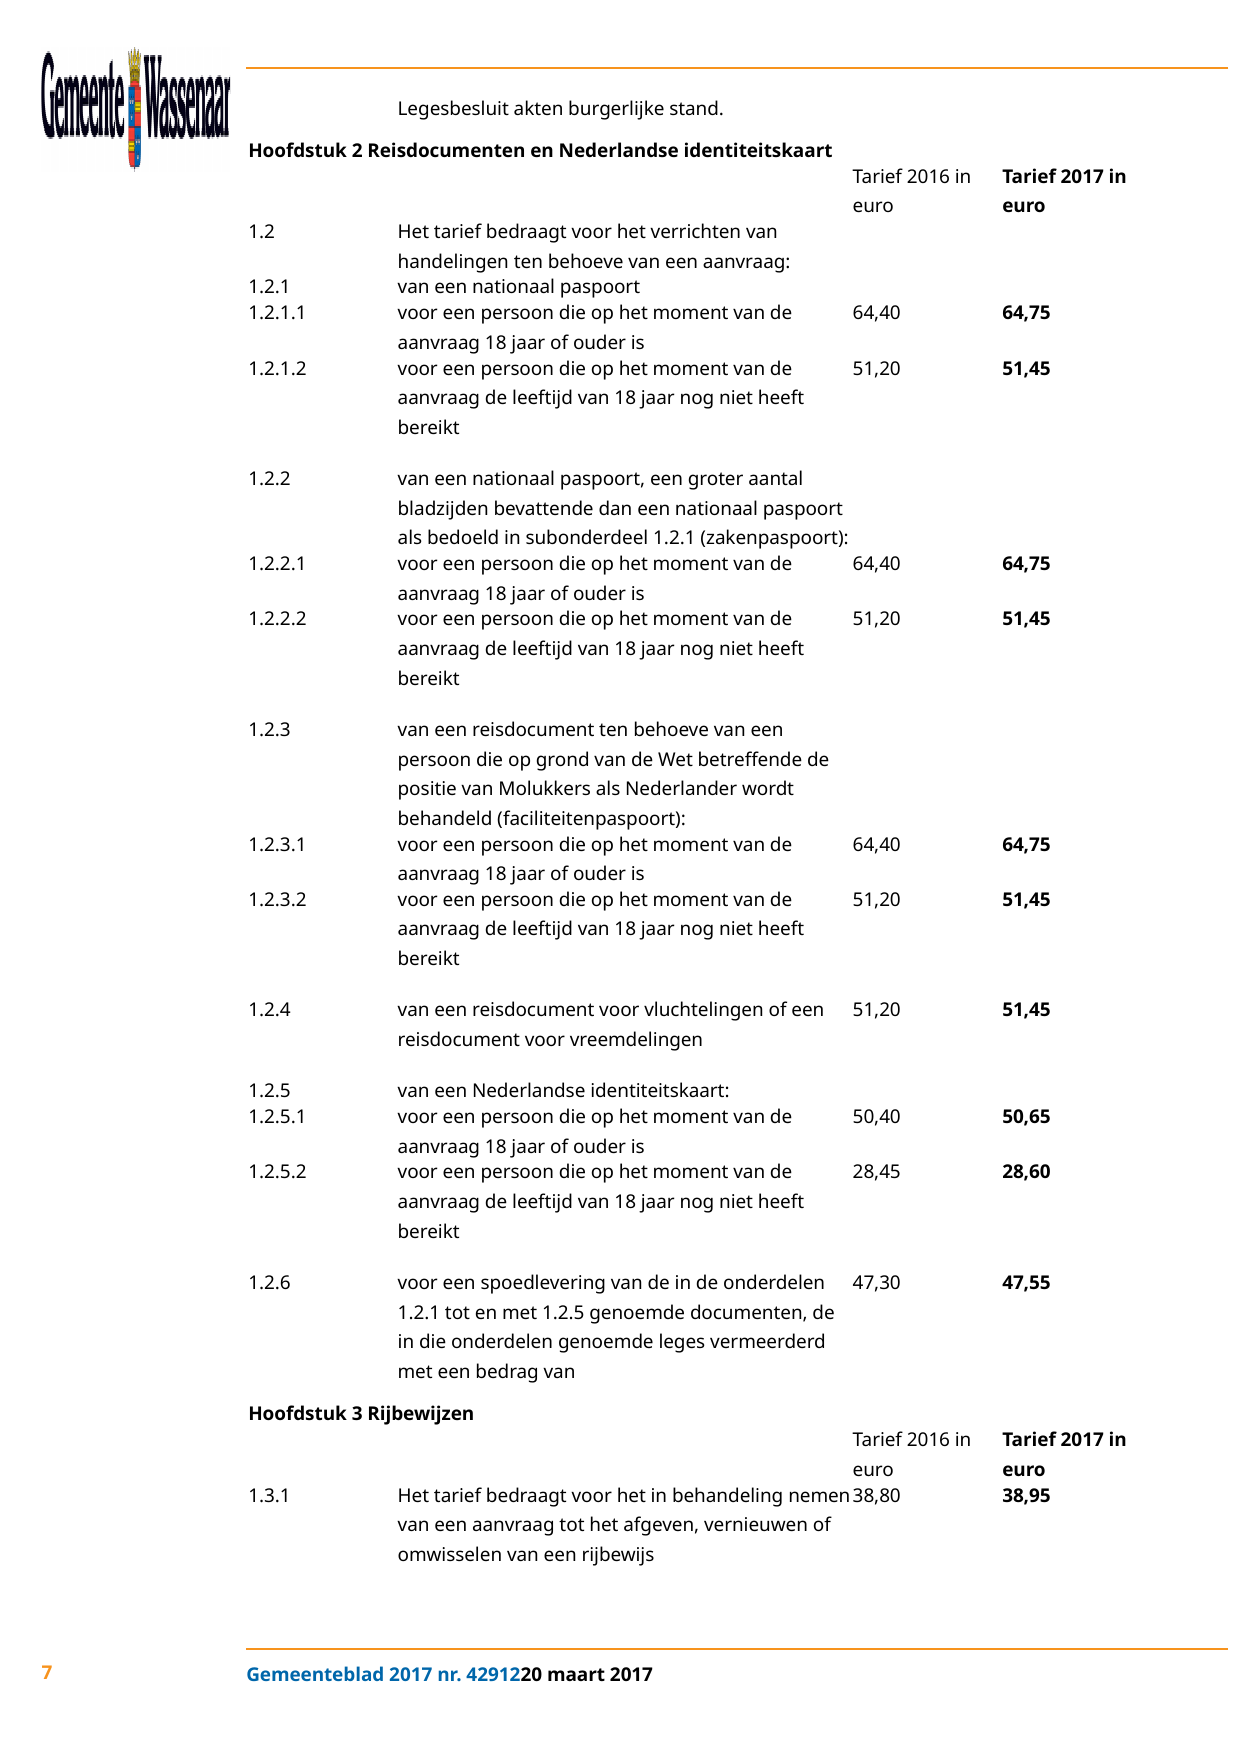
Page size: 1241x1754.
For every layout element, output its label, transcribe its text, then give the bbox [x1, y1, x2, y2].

table_cell [1002, 440, 1152, 465]
table_cell [853, 971, 1002, 997]
table_cell 1.2.5.2 [248, 1159, 397, 1244]
table_cell 1.2 [248, 219, 397, 274]
table_cell Het tarief bedraagt voor het verrichten van handelingen ten behoeve van een aanvraag: [398, 219, 852, 274]
table_cell [853, 1244, 1002, 1269]
table_cell van een reisdocument voor vluchtelingen of een reisdocument voor vreemdelingen [398, 997, 852, 1052]
table_cell [853, 440, 1002, 465]
table_cell voor een persoon die op het moment van de aanvraag 18 jaar of ouder is [398, 831, 852, 886]
table_cell voor een persoon die op het moment van de aanvraag 18 jaar of ouder is [398, 300, 852, 355]
table_cell [1002, 1052, 1152, 1078]
table_cell 51,20 [853, 886, 1002, 971]
table_cell [853, 1078, 1002, 1103]
table_cell 1.2.1.2 [248, 355, 397, 440]
table_cell voor een persoon die op het moment van de aanvraag de leeftijd van 18 jaar nog niet heeft bereikt [398, 606, 852, 691]
table_cell [853, 465, 1002, 550]
table_cell voor een persoon die op het moment van de aanvraag 18 jaar of ouder is [398, 550, 852, 606]
table_cell voor een spoedlevering van de in de onderdelen 1.2.1 tot en met 1.2.5 genoemde documenten, de in die onderdelen genoemde leges vermeerderd met een bedrag van [398, 1269, 852, 1384]
table_cell 64,40 [853, 831, 1002, 886]
table_cell [248, 971, 397, 997]
table_header [398, 163, 852, 218]
table_cell 51,45 [1002, 997, 1152, 1052]
table_cell [1002, 465, 1152, 550]
table_cell [1002, 219, 1152, 274]
table_cell 64,75 [1002, 300, 1152, 355]
table_header Tarief 2017 in euro [1002, 1426, 1152, 1482]
table_cell [853, 95, 1002, 121]
table_cell [853, 716, 1002, 831]
table_cell [398, 1052, 852, 1078]
table_cell Legesbesluit akten burgerlijke stand. [398, 95, 852, 121]
table_cell 38,80 [853, 1482, 1002, 1567]
picture [41, 47, 231, 172]
table_header Tarief 2017 in euro [1002, 163, 1152, 218]
table_cell [398, 1244, 852, 1269]
table_cell 51,45 [1002, 886, 1152, 971]
table_cell 51,20 [853, 606, 1002, 691]
table_cell 1.2.3 [248, 716, 397, 831]
table_cell [1002, 95, 1152, 121]
table_cell 1.2.2.1 [248, 550, 397, 606]
table_cell 47,55 [1002, 1269, 1152, 1384]
table_cell 1.3.1 [248, 1482, 397, 1567]
table_cell 1.2.1 [248, 274, 397, 299]
table_cell van een nationaal paspoort, een groter aantal bladzijden bevattende dan een nationaal paspoort als bedoeld in subonderdeel 1.2.1 (zakenpaspoort): [398, 465, 852, 550]
table_cell 28,60 [1002, 1159, 1152, 1244]
table_cell van een nationaal paspoort [398, 274, 852, 299]
table_cell [1002, 1078, 1152, 1103]
table_cell [248, 440, 397, 465]
table_cell 1.2.2.2 [248, 606, 397, 691]
table_cell [853, 1052, 1002, 1078]
table_cell [248, 1244, 397, 1269]
table_cell [853, 1567, 1002, 1592]
table_cell [1002, 1567, 1152, 1592]
table_header [248, 163, 397, 218]
table_cell 64,40 [853, 550, 1002, 606]
table_cell [1002, 971, 1152, 997]
table_cell Het tarief bedraagt voor het in behandeling nemen van een aanvraag tot het afgeven, vernieuwen of omwisselen van een rijbewijs [398, 1482, 852, 1567]
table_cell 50,65 [1002, 1104, 1152, 1159]
table_cell 38,95 [1002, 1482, 1152, 1567]
table_header Tarief 2016 in euro [853, 163, 1002, 218]
table_cell [1002, 691, 1152, 716]
table_cell [853, 691, 1002, 716]
table_cell 1.2.3.2 [248, 886, 397, 971]
table_cell 1.2.3.1 [248, 831, 397, 886]
table_cell [248, 1052, 397, 1078]
table_header [398, 1426, 852, 1482]
table_cell [398, 1567, 852, 1592]
table_cell voor een persoon die op het moment van de aanvraag de leeftijd van 18 jaar nog niet heeft bereikt [398, 355, 852, 440]
text Hoofdstuk 3 Rijbewijzen [248, 1401, 1152, 1426]
table_cell [248, 691, 397, 716]
table_cell 51,20 [853, 355, 1002, 440]
table_cell 64,40 [853, 300, 1002, 355]
table_cell [1002, 716, 1152, 831]
table_cell voor een persoon die op het moment van de aanvraag 18 jaar of ouder is [398, 1104, 852, 1159]
table_cell 1.2.6 [248, 1269, 397, 1384]
table_cell [1002, 1244, 1152, 1269]
text Hoofdstuk 2 Reisdocumenten en Nederlandse identiteitskaart [248, 137, 1152, 163]
table_cell 51,45 [1002, 355, 1152, 440]
table_cell voor een persoon die op het moment van de aanvraag de leeftijd van 18 jaar nog niet heeft bereikt [398, 1159, 852, 1244]
table_cell [853, 219, 1002, 274]
table_cell van een Nederlandse identiteitskaart: [398, 1078, 852, 1103]
table_cell 1.2.2 [248, 465, 397, 550]
table_cell [853, 274, 1002, 299]
table_cell [1002, 274, 1152, 299]
table_cell [398, 971, 852, 997]
table_cell [398, 691, 852, 716]
table_cell 1.2.5 [248, 1078, 397, 1103]
table_cell [398, 440, 852, 465]
table_cell [248, 95, 397, 121]
table_cell 51,45 [1002, 606, 1152, 691]
table_header Tarief 2016 in euro [853, 1426, 1002, 1482]
table_cell 1.2.4 [248, 997, 397, 1052]
table_header [248, 1426, 397, 1482]
table_cell [248, 1567, 397, 1592]
table_cell voor een persoon die op het moment van de aanvraag de leeftijd van 18 jaar nog niet heeft bereikt [398, 886, 852, 971]
table_cell 47,30 [853, 1269, 1002, 1384]
table_cell 28,45 [853, 1159, 1002, 1244]
table_cell 64,75 [1002, 550, 1152, 606]
table_cell van een reisdocument ten behoeve van een persoon die op grond van de Wet betreffende de positie van Molukkers als Nederlander wordt behandeld (faciliteitenpaspoort): [398, 716, 852, 831]
table_cell 50,40 [853, 1104, 1002, 1159]
table_cell 1.2.1.1 [248, 300, 397, 355]
table_cell 1.2.5.1 [248, 1104, 397, 1159]
table_cell 51,20 [853, 997, 1002, 1052]
table_cell 64,75 [1002, 831, 1152, 886]
